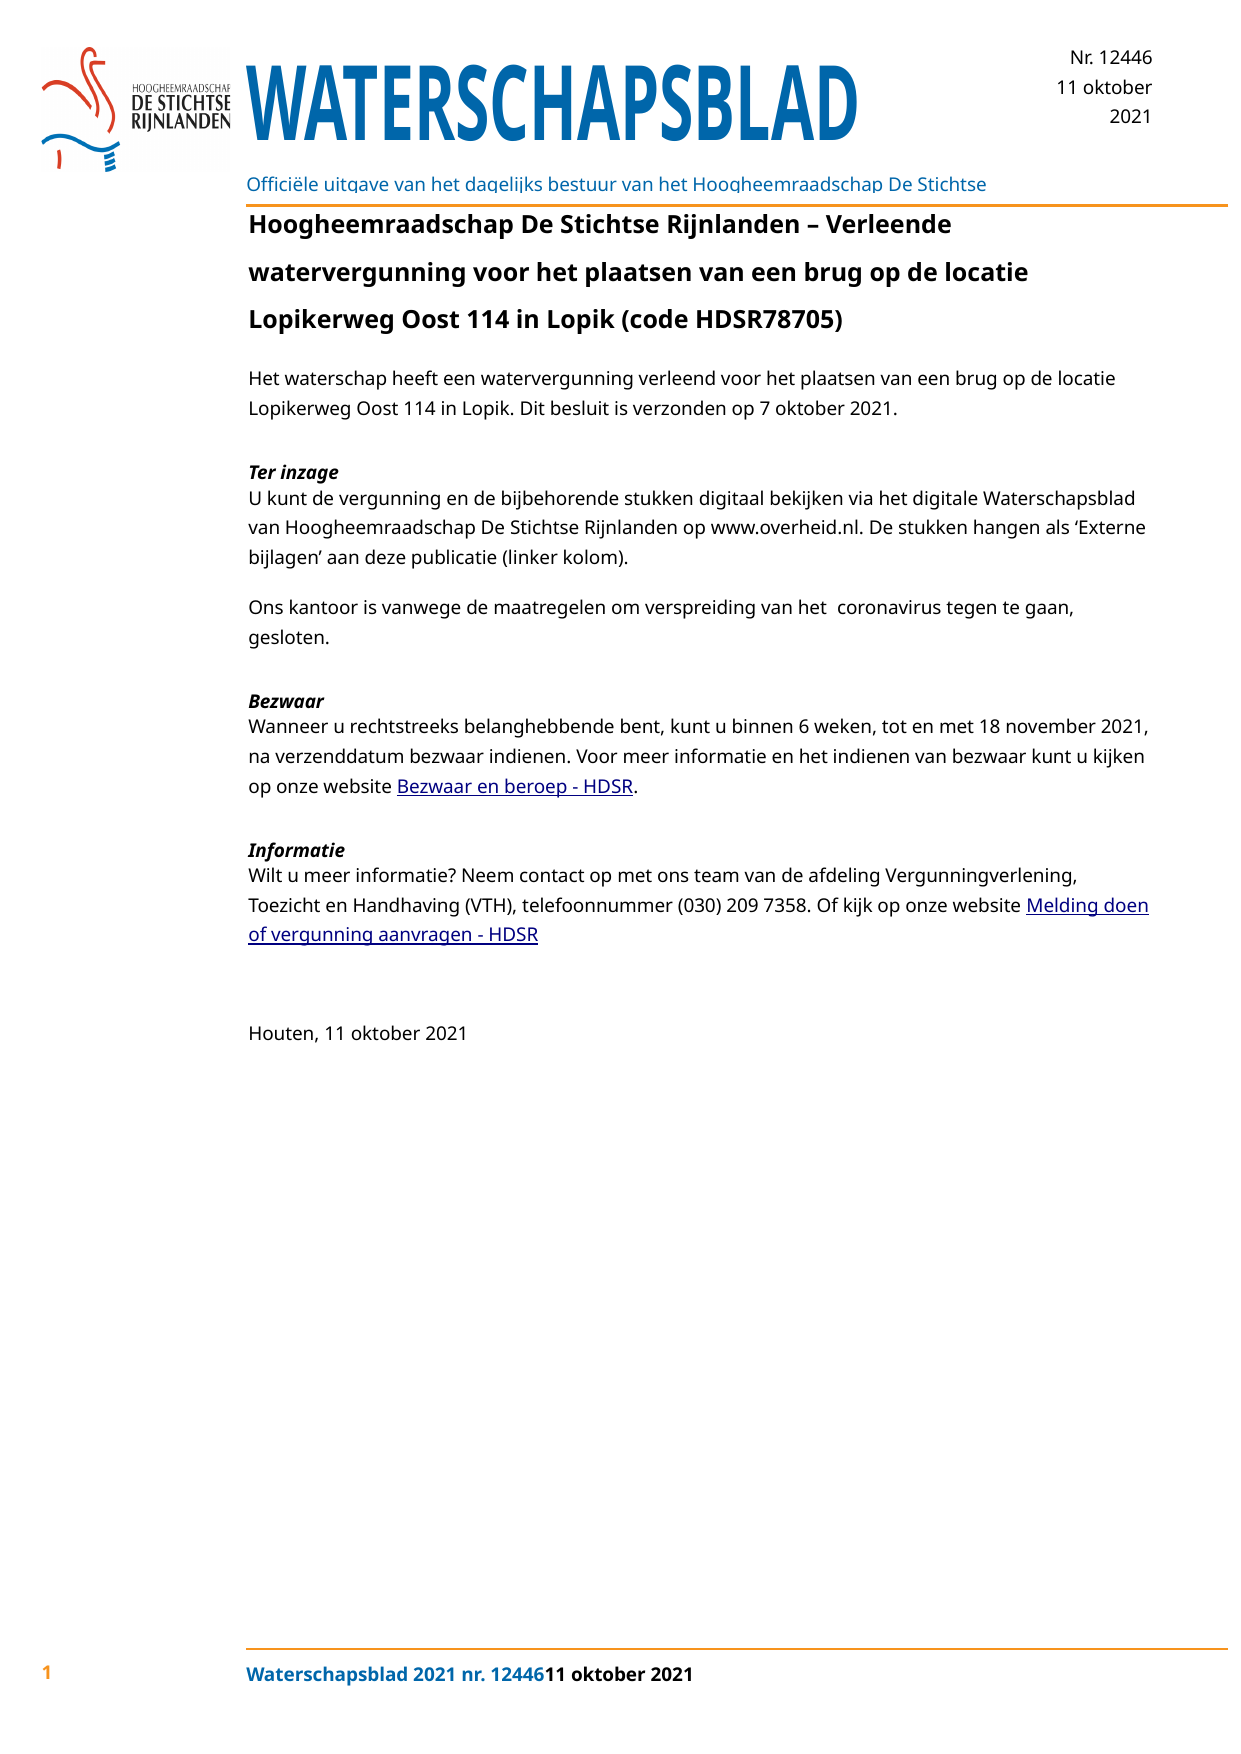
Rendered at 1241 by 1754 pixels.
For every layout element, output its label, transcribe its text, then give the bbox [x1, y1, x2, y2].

text Het waterschap heeft een watervergunning verleend voor het plaatsen van een brug op de locatie Lopikerweg Oost 114 in Lopik. Dit besluit is verzonden op 7 oktober 2021. [248, 366, 1152, 421]
text Bezwaar [248, 688, 1152, 714]
text Houten, 11 oktober 2021 [248, 1020, 1152, 1046]
picture [41, 47, 231, 172]
text Ter inzage [248, 459, 1152, 485]
text Wanneer u rechtstreeks belanghebbende bent, kunt u binnen 6 weken, tot en met 18 november 2021, na verzenddatum bezwaar indienen. Voor meer informatie en het indienen van bezwaar kunt u kijken op onze website Bezwaar en beroep - HDSR. [248, 714, 1152, 798]
text Ons kantoor is vanwege de maatregelen om verspreiding van het coronavirus tegen te gaan, gesloten. [248, 594, 1152, 650]
text U kunt de vergunning en de bijbehorende stukken digitaal bekijken via het digitale Waterschapsblad van Hoogheemraadschap De Stichtse Rijnlanden op www.overheid.nl. De stukken hangen als ‘Externe bijlagen’ aan deze publicatie (linker kolom). [248, 485, 1152, 570]
text Wilt u meer informatie? Neem contact op met ons team van de afdeling Vergunningverlening, Toezicht en Handhaving (VTH), telefoonnummer (030) 209 7358. Of kijk op onze website Melding doen of vergunning aanvragen - HDSR [248, 862, 1152, 947]
text Informatie [248, 837, 1152, 862]
text Hoogheemraadschap De Stichtse Rijnlanden – Verleende watervergunning voor het plaatsen van een brug op de locatie Lopikerweg Oost 114 in Lopik (code HDSR78705) [248, 207, 1152, 336]
